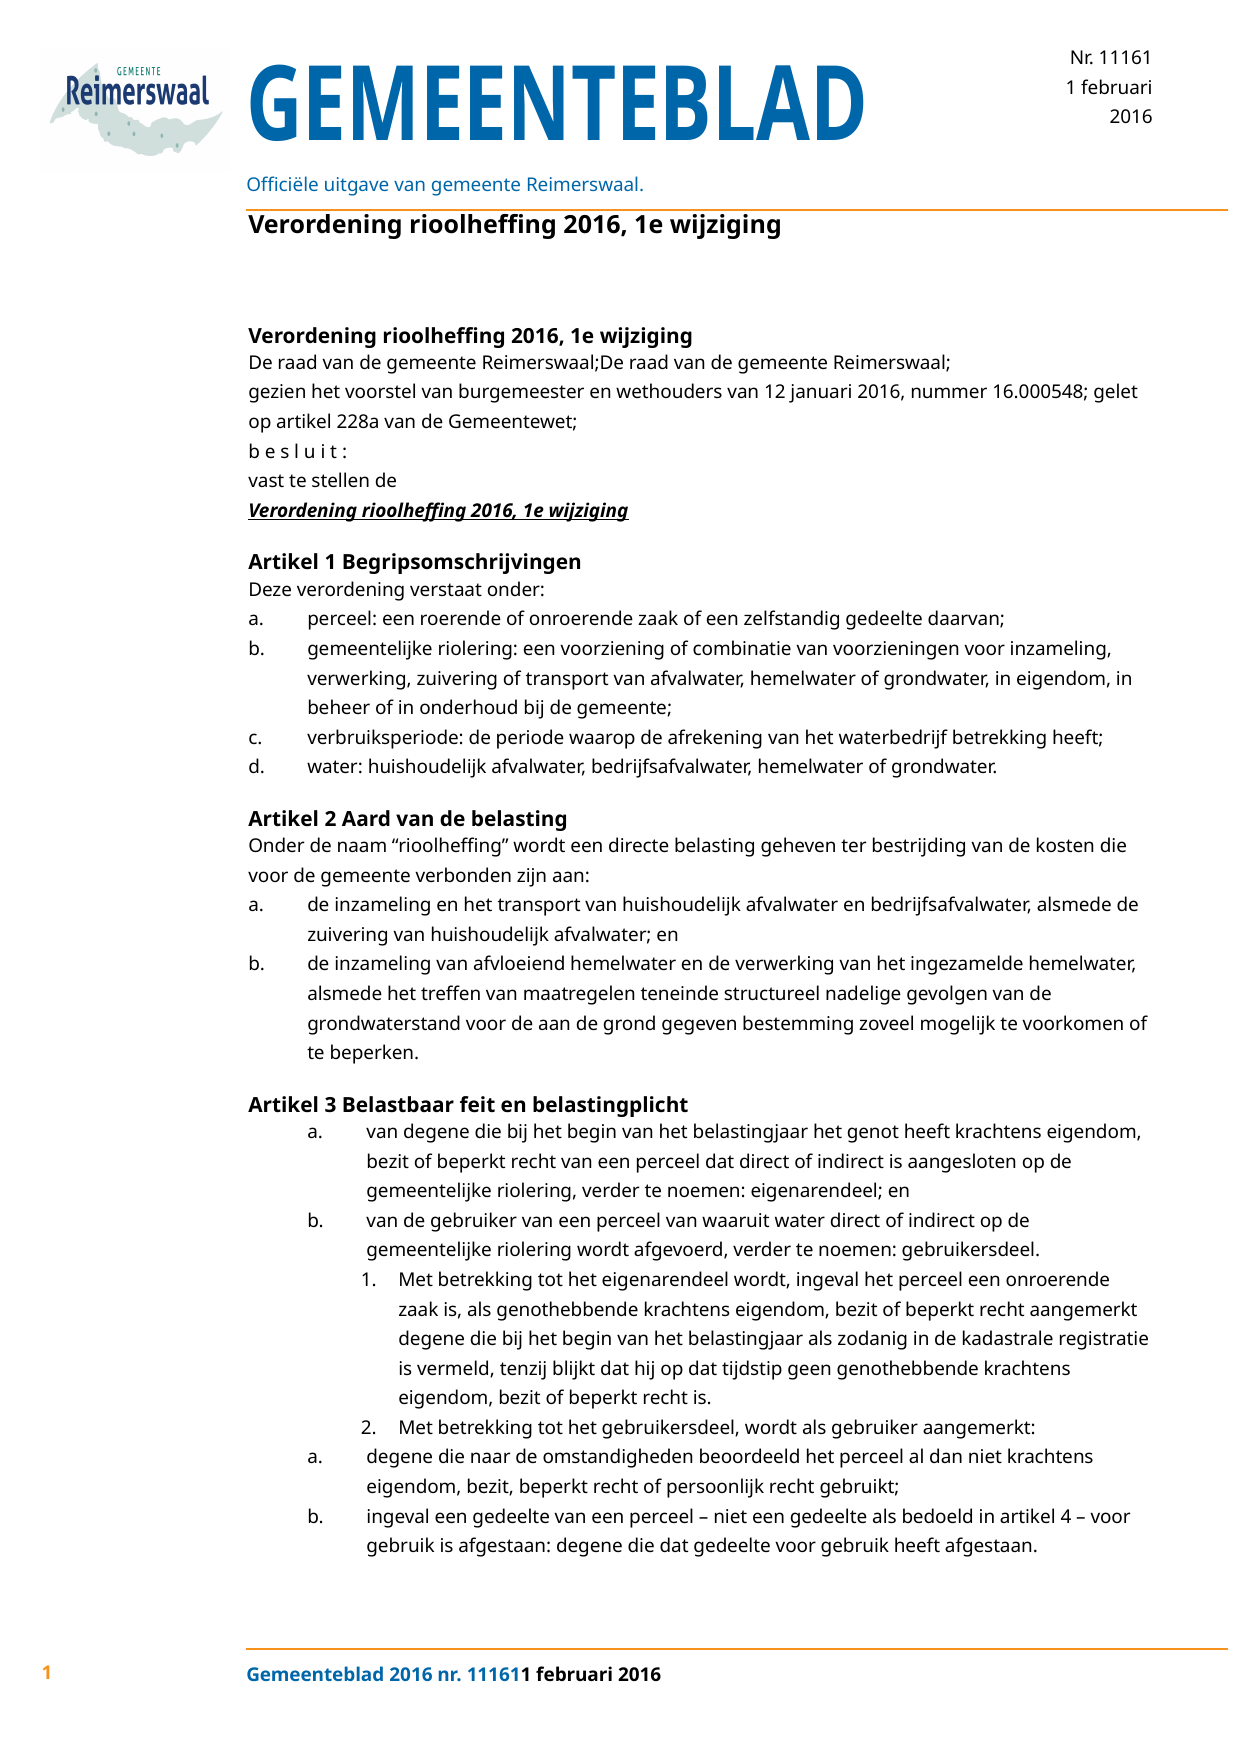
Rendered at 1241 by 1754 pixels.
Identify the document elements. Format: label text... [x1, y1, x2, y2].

list water: huishoudelijk afvalwater, bedrijfsafvalwater, hemelwater of grondwater. [248, 753, 1152, 779]
list Met betrekking tot het eigenarendeel wordt, ingeval het perceel een onroerende zaak is, als genothebbende krachtens eigendom, bezit of beperkt recht aangemerkt degene die bij het begin van het belastingjaar als zodanig in de kadastrale registratie is vermeld, tenzij blijkt dat hij op dat tijdstip geen genothebbende krachtens eigendom, bezit of beperkt recht is. [361, 1266, 1152, 1410]
text Onder de naam “rioolheffing” wordt een directe belasting geheven ter bestrijding van de kosten die voor de gemeente verbonden zijn aan: [248, 832, 1152, 888]
list verbruiksperiode: de periode waarop de afrekening van het waterbedrijf betrekking heeft; [248, 724, 1152, 749]
text Deze verordening verstaat onder: [248, 576, 1152, 602]
list perceel: een roerende of onroerende zaak of een zelfstandig gedeelte daarvan; [248, 606, 1152, 631]
text Artikel 1 Begripsomschrijvingen [248, 547, 1152, 576]
list ingeval een gedeelte van een perceel – niet een gedeelte als bedoeld in artikel 4 – voor gebruik is afgestaan: degene die dat gedeelte voor gebruik heeft afgestaan. [307, 1503, 1152, 1558]
picture [41, 47, 231, 172]
text Verordening rioolheffing 2016, 1e wijziging [248, 321, 1152, 349]
list Met betrekking tot het gebruikersdeel, wordt als gebruiker aangemerkt: [361, 1414, 1152, 1440]
list gemeentelijke riolering: een voorziening of combinatie van voorzieningen voor inzameling, verwerking, zuivering of transport van afvalwater, hemelwater of grondwater, in eigendom, in beheer of in onderhoud bij de gemeente; [248, 635, 1152, 720]
list de inzameling van afvloeiend hemelwater en de verwerking van het ingezamelde hemelwater, alsmede het treffen van maatregelen teneinde structureel nadelige gevolgen van de grondwaterstand voor de aan de grond gegeven bestemming zoveel mogelijk te voorkomen of te beperken. [248, 951, 1152, 1065]
text Verordening rioolheffing 2016, 1e wijziging [248, 211, 1152, 241]
text gezien het voorstel van burgemeester en wethouders van 12 januari 2016, nummer 16.000548; gelet op artikel 228a van de Gemeentewet; [248, 379, 1152, 434]
text vast te stellen de [248, 467, 1152, 493]
list degene die naar de omstandigheden beoordeeld het perceel al dan niet krachtens eigendom, bezit, beperkt recht of persoonlijk recht gebruikt; [307, 1444, 1152, 1499]
list van de gebruiker van een perceel van waaruit water direct of indirect op de gemeentelijke riolering wordt afgevoerd, verder te noemen: gebruikersdeel. [307, 1207, 1152, 1262]
text Artikel 2 Aard van de belasting [248, 804, 1152, 832]
text Verordening rioolheffing 2016, 1e wijziging [248, 497, 1152, 523]
list de inzameling en het transport van huishoudelijk afvalwater en bedrijfsafvalwater, alsmede de zuivering van huishoudelijk afvalwater; en [248, 891, 1152, 947]
text Artikel 3 Belastbaar feit en belastingplicht [248, 1090, 1152, 1118]
text b e s l u i t : [248, 438, 1152, 464]
list van degene die bij het begin van het belastingjaar het genot heeft krachtens eigendom, bezit of beperkt recht van een perceel dat direct of indirect is aangesloten op de gemeentelijke riolering, verder te noemen: eigenarendeel; en [307, 1118, 1152, 1203]
text De raad van de gemeente Reimerswaal;De raad van de gemeente Reimerswaal; [248, 349, 1152, 375]
